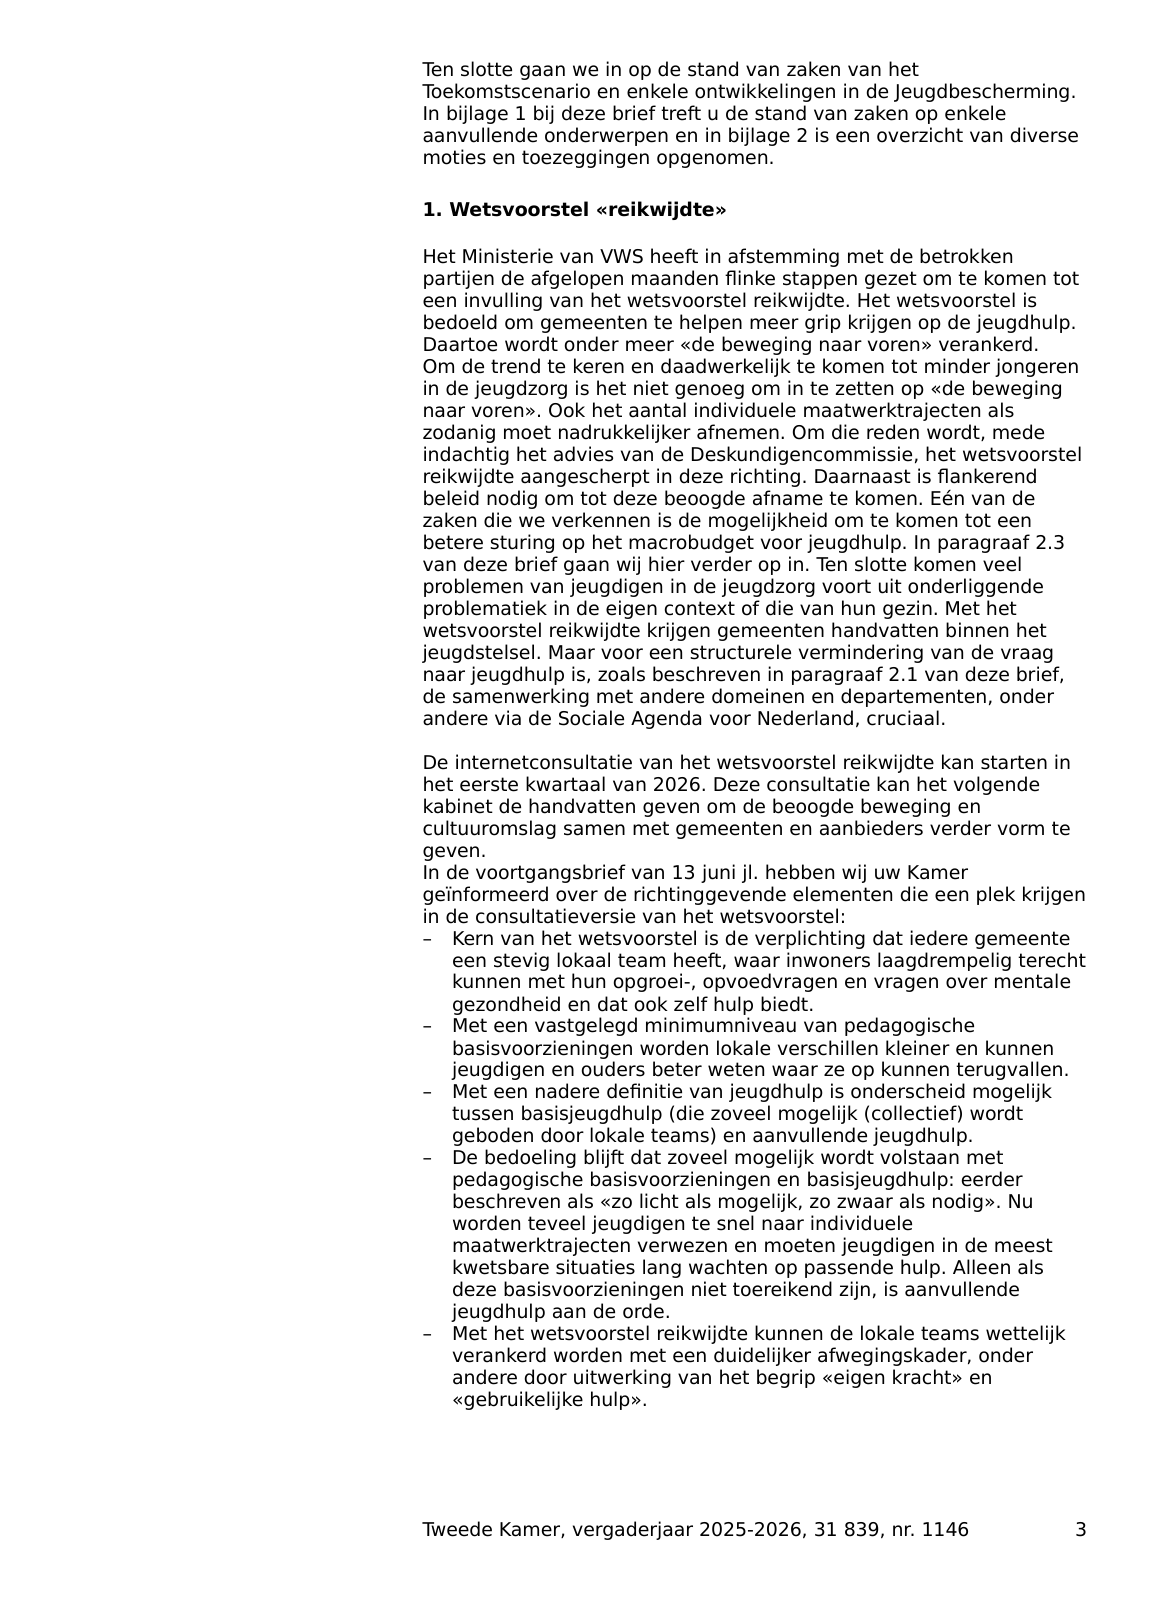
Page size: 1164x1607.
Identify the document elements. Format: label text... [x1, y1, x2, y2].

text – Met een nadere definitie van jeugdhulp is onderscheid mogelijk tussen basisjeugdhulp (die zoveel mogelijk (collectief) wordt geboden door lokale teams) en aanvullende jeugdhulp. [422, 1081, 1087, 1147]
text – De bedoeling blijft dat zoveel mogelijk wordt volstaan met pedagogische basisvoorzieningen en basisjeugdhulp: eerder beschreven als «zo licht als mogelijk, zo zwaar als nodig». Nu worden teveel jeugdigen te snel naar individuele maatwerktrajecten verwezen en moeten jeugdigen in de meest kwetsbare situaties lang wachten op passende hulp. Alleen als deze basisvoorzieningen niet toereikend zijn, is aanvullende jeugdhulp aan de orde. [422, 1147, 1087, 1323]
text Het Ministerie van VWS heeft in afstemming met de betrokken partijen de afgelopen maanden flinke stappen gezet om te komen tot een invulling van het wetsvoorstel reikwijdte. Het wetsvoorstel is bedoeld om gemeenten te helpen meer grip krijgen op de jeugdhulp. Daartoe wordt onder meer «de beweging naar voren» verankerd. [422, 246, 1087, 356]
subtitle 1. Wetsvoorstel «reikwijdte» [422, 199, 1087, 221]
text – Met een vastgelegd minimumniveau van pedagogische basisvoorzieningen worden lokale verschillen kleiner en kunnen jeugdigen en ouders beter weten waar ze op kunnen terugvallen. [422, 1015, 1087, 1081]
text De internetconsultatie van het wetsvoorstel reikwijdte kan starten in het eerste kwartaal van 2026. Deze consultatie kan het volgende kabinet de handvatten geven om de beoogde beweging en cultuuromslag samen met gemeenten en aanbieders verder vorm te geven. [422, 752, 1087, 862]
text – Kern van het wetsvoorstel is de verplichting dat iedere gemeente een stevig lokaal team heeft, waar inwoners laagdrempelig terecht kunnen met hun opgroei-, opvoedvragen en vragen over mentale gezondheid en dat ook zelf hulp biedt. [422, 927, 1087, 1015]
text Om de trend te keren en daadwerkelijk te komen tot minder jongeren in de jeugdzorg is het niet genoeg om in te zetten op «de beweging naar voren». Ook het aantal individuele maatwerktrajecten als zodanig moet nadrukkelijker afnemen. Om die reden wordt, mede indachtig het advies van de Deskundigencommissie, het wetsvoorstel reikwijdte aangescherpt in deze richting. Daarnaast is flankerend beleid nodig om tot deze beoogde afname te komen. Eén van de zaken die we verkennen is de mogelijkheid om te komen tot een betere sturing op het macrobudget voor jeugdhulp. In paragraaf 2.3 van deze brief gaan wij hier verder op in. Ten slotte komen veel problemen van jeugdigen in de jeugdzorg voort uit onderliggende problematiek in de eigen context of die van hun gezin. Met het wetsvoorstel reikwijdte krijgen gemeenten handvatten binnen het jeugdstelsel. Maar voor een structurele vermindering van de vraag naar jeugdhulp is, zoals beschreven in paragraaf 2.1 van deze brief, de samenwerking met andere domeinen en departementen, onder andere via de Sociale Agenda voor Nederland, cruciaal. [422, 356, 1087, 729]
text In de voortgangsbrief van 13 juni jl. hebben wij uw Kamer geïnformeerd over de richtinggevende elementen die een plek krijgen in de consultatieversie van het wetsvoorstel: [422, 862, 1087, 927]
text – Met het wetsvoorstel reikwijdte kunnen de lokale teams wettelijk verankerd worden met een duidelijker afwegingskader, onder andere door uitwerking van het begrip «eigen kracht» en «gebruikelijke hulp». [422, 1323, 1087, 1411]
text Ten slotte gaan we in op de stand van zaken van het Toekomstscenario en enkele ontwikkelingen in de Jeugdbescherming. In bijlage 1 bij deze brief treft u de stand van zaken op enkele aanvullende onderwerpen en in bijlage 2 is een overzicht van diverse moties en toezeggingen opgenomen. [422, 59, 1087, 169]
